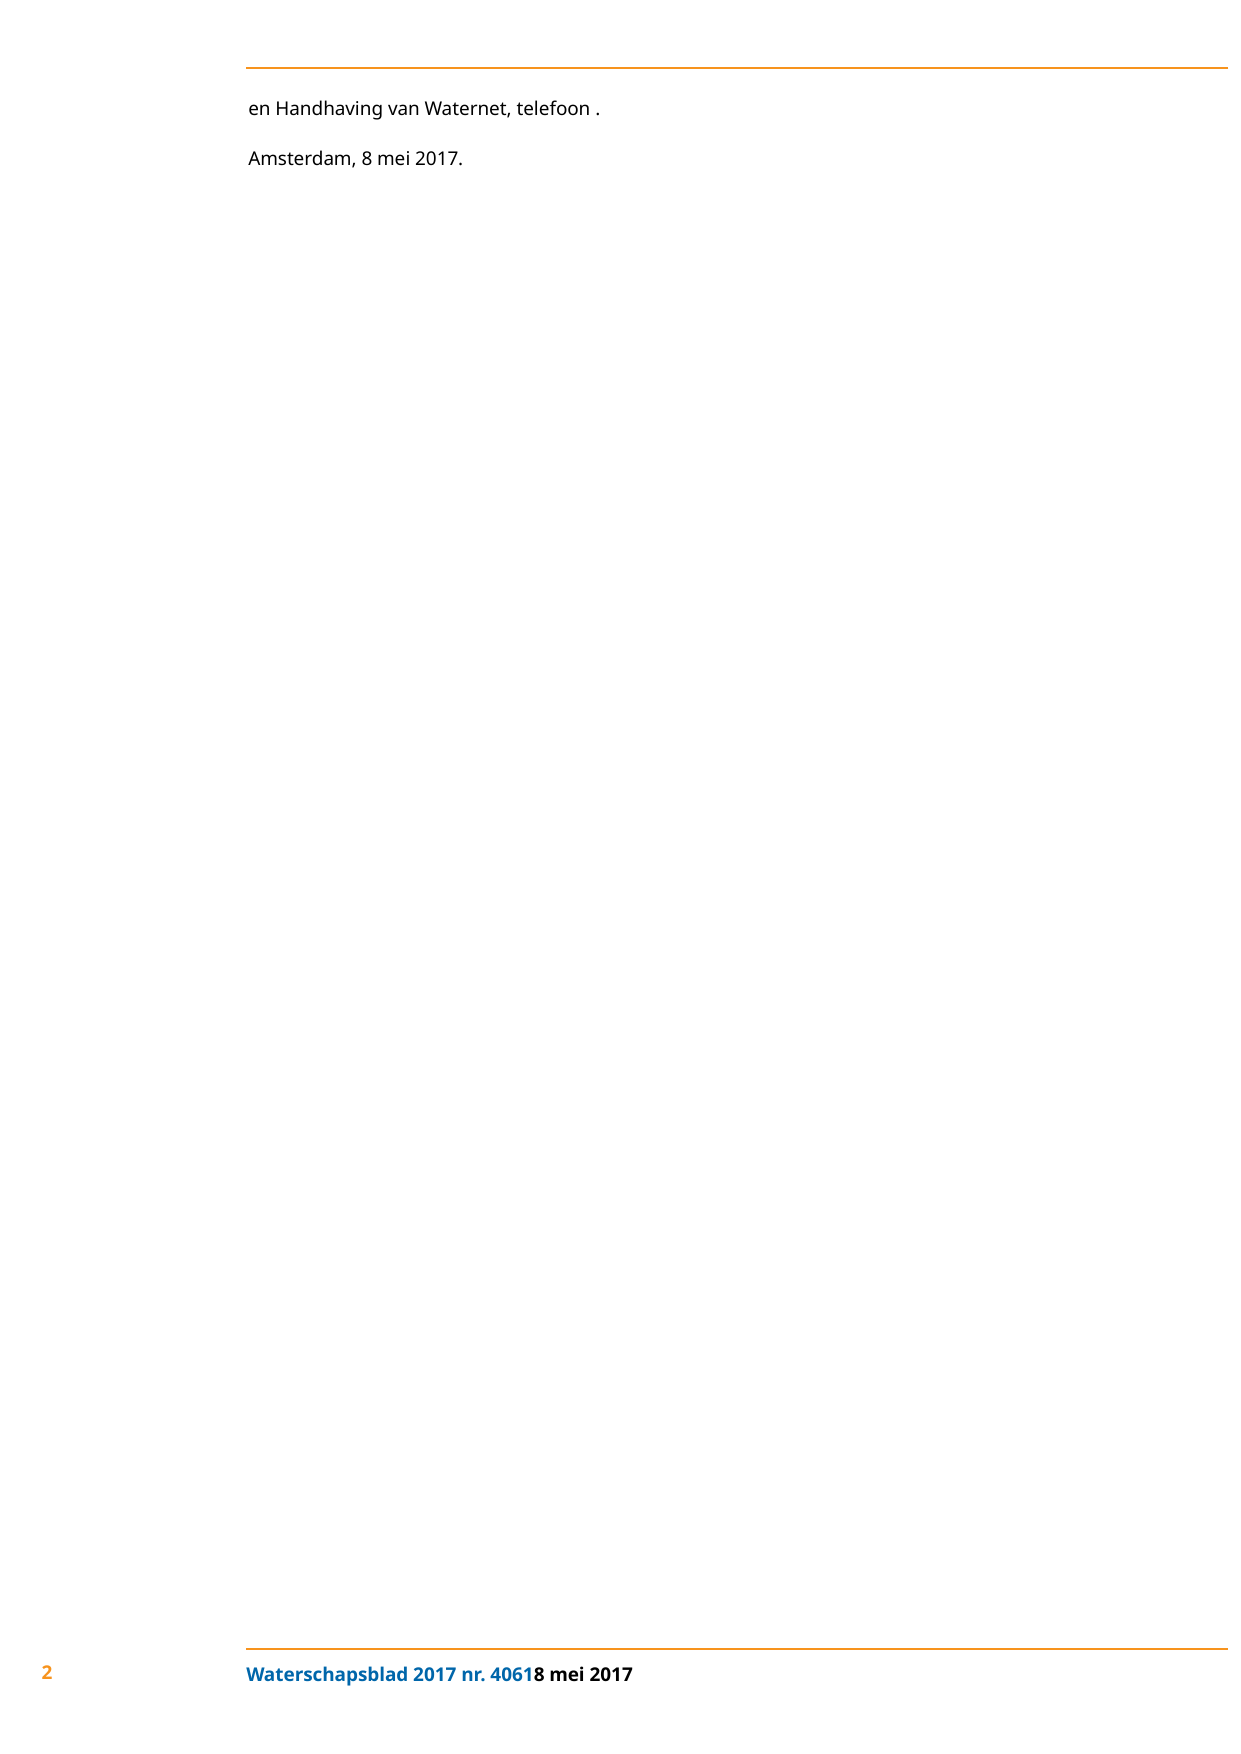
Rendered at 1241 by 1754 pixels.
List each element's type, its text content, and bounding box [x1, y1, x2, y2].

text Amsterdam, 8 mei 2017. [248, 145, 1152, 171]
picture [41, 47, 231, 172]
text en Handhaving van Waternet, telefoon . [248, 95, 1152, 121]
